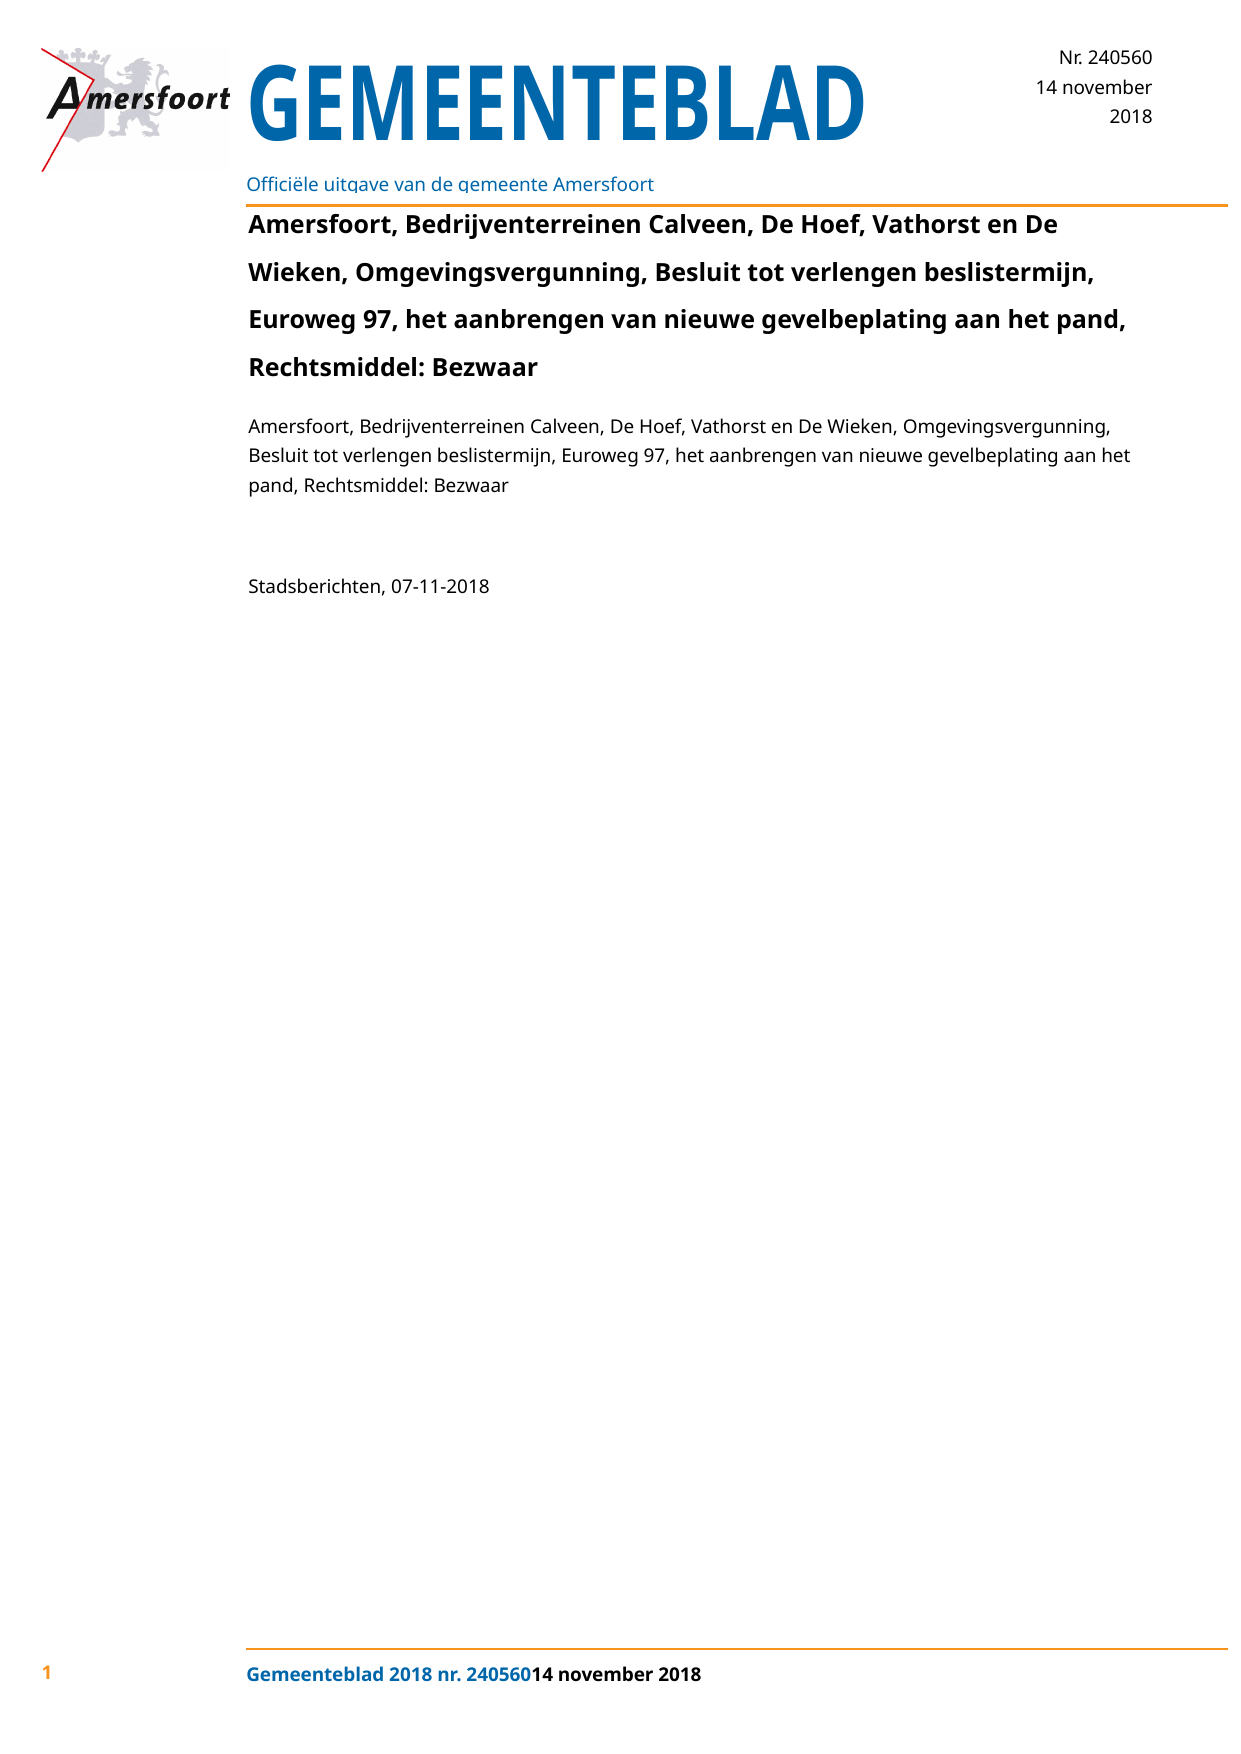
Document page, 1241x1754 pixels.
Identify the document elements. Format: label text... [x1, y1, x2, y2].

text Amersfoort, Bedrijventerreinen Calveen, De Hoef, Vathorst en De Wieken, Omgevingsvergunning, Besluit tot verlengen beslistermijn, Euroweg 97, het aanbrengen van nieuwe gevelbeplating aan het pand, Rechtsmiddel: Bezwaar [248, 207, 1152, 384]
picture [41, 47, 231, 172]
text Stadsberichten, 07-11-2018 [248, 573, 1152, 599]
text Amersfoort, Bedrijventerreinen Calveen, De Hoef, Vathorst en De Wieken, Omgevingsvergunning, Besluit tot verlengen beslistermijn, Euroweg 97, het aanbrengen van nieuwe gevelbeplating aan het pand, Rechtsmiddel: Bezwaar [248, 413, 1152, 498]
